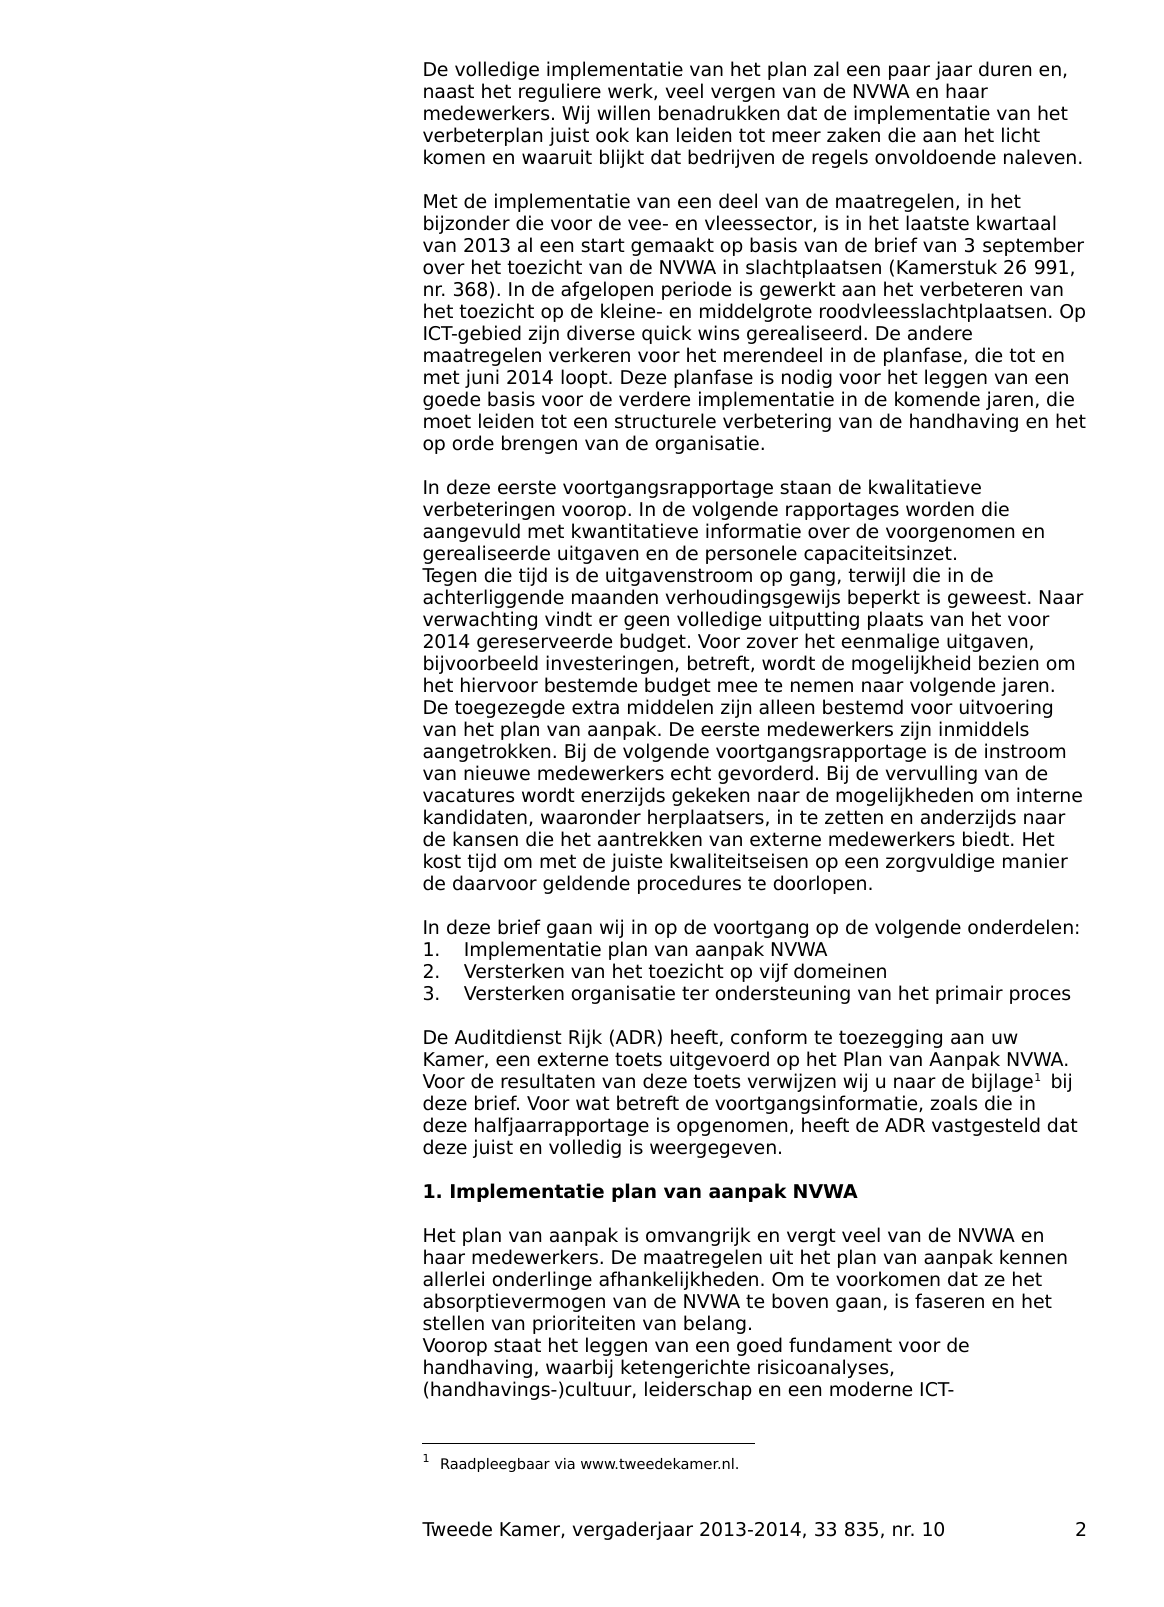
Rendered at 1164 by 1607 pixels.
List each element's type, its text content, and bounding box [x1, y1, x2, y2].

text Voorop staat het leggen van een goed fundament voor de handhaving, waarbij ketengerichte risicoanalyses, (handhavings-)cultuur, leiderschap en een moderne ICT- [422, 1335, 1087, 1401]
text In deze eerste voortgangsrapportage staan de kwalitatieve verbeteringen voorop. In de volgende rapportages worden die aangevuld met kwantitatieve informatie over de voorgenomen en gerealiseerde uitgaven en de personele capaciteitsinzet. [422, 477, 1087, 565]
text 2. Versterken van het toezicht op vijf domeinen [422, 961, 1087, 983]
text Tegen die tijd is de uitgavenstroom op gang, terwijl die in de achterliggende maanden verhoudingsgewijs beperkt is geweest. Naar verwachting vindt er geen volledige uitputting plaats van het voor 2014 gereserveerde budget. Voor zover het eenmalige uitgaven, bijvoorbeeld investeringen, betreft, wordt de mogelijkheid bezien om het hiervoor bestemde budget mee te nemen naar volgende jaren. De toegezegde extra middelen zijn alleen bestemd voor uitvoering van het plan van aanpak. De eerste medewerkers zijn inmiddels aangetrokken. Bij de volgende voortgangsrapportage is de instroom van nieuwe medewerkers echt gevorderd. Bij de vervulling van de vacatures wordt enerzijds gekeken naar de mogelijkheden om interne kandidaten, waaronder herplaatsers, in te zetten en anderzijds naar de kansen die het aantrekken van externe medewerkers biedt. Het kost tijd om met de juiste kwaliteitseisen op een zorgvuldige manier de daarvoor geldende procedures te doorlopen. [422, 565, 1087, 895]
text De Auditdienst Rijk (ADR) heeft, conform te toezegging aan uw Kamer, een externe toets uitgevoerd op het Plan van Aanpak NVWA. Voor de resultaten van deze toets verwijzen wij u naar de bijlage bij deze brief. Voor wat betreft de voortgangsinformatie, zoals die in deze halfjaarrapportage is opgenomen, heeft de ADR vastgesteld dat deze juist en volledig is weergegeven. [422, 1027, 1087, 1159]
text Het plan van aanpak is omvangrijk en vergt veel van de NVWA en haar medewerkers. De maatregelen uit het plan van aanpak kennen allerlei onderlinge afhankelijkheden. Om te voorkomen dat ze het absorptievermogen van de NVWA te boven gaan, is faseren en het stellen van prioriteiten van belang. [422, 1225, 1087, 1335]
text De volledige implementatie van het plan zal een paar jaar duren en, naast het reguliere werk, veel vergen van de NVWA en haar medewerkers. Wij willen benadrukken dat de implementatie van het verbeterplan juist ook kan leiden tot meer zaken die aan het licht komen en waaruit blijkt dat bedrijven de regels onvoldoende naleven. [422, 59, 1087, 169]
text 3. Versterken organisatie ter ondersteuning van het primair proces [422, 983, 1087, 1005]
text In deze brief gaan wij in op de voortgang op de volgende onderdelen: [422, 917, 1087, 939]
subtitle 1. Implementatie plan van aanpak NVWA [422, 1181, 1087, 1203]
text 1. Implementatie plan van aanpak NVWA [422, 939, 1087, 961]
text Raadpleegbaar via www.tweedekamer.nl. [422, 1452, 1087, 1474]
text Met de implementatie van een deel van de maatregelen, in het bijzonder die voor de vee- en vleessector, is in het laatste kwartaal van 2013 al een start gemaakt op basis van de brief van 3 september over het toezicht van de NVWA in slachtplaatsen (Kamerstuk 26 991, nr. 368). In de afgelopen periode is gewerkt aan het verbeteren van het toezicht op de kleine- en middelgrote roodvleesslachtplaatsen. Op ICT-gebied zijn diverse quick wins gerealiseerd. De andere maatregelen verkeren voor het merendeel in de planfase, die tot en met juni 2014 loopt. Deze planfase is nodig voor het leggen van een goede basis voor de verdere implementatie in de komende jaren, die moet leiden tot een structurele verbetering van de handhaving en het op orde brengen van de organisatie. [422, 191, 1087, 455]
